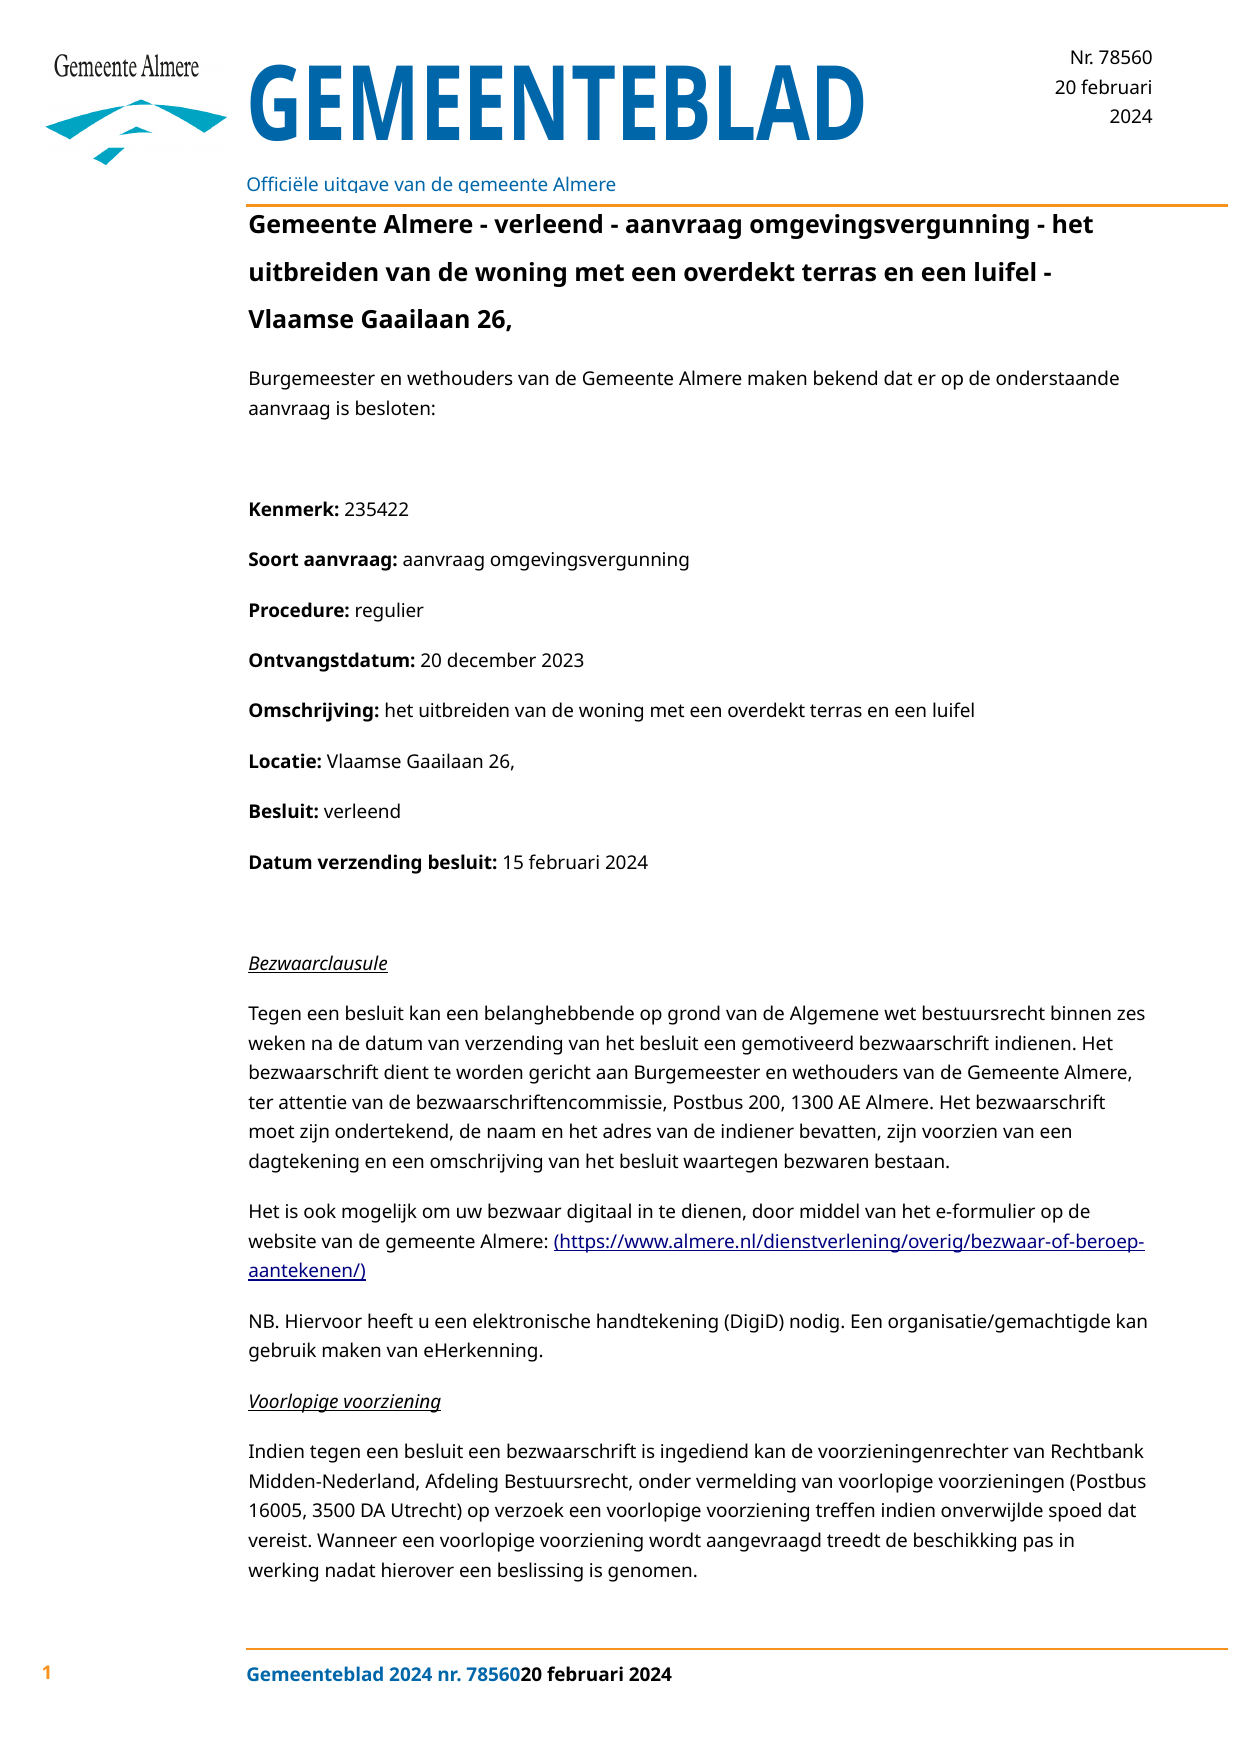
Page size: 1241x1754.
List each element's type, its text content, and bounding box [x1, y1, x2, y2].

text Datum verzending besluit: 15 februari 2024 [248, 849, 1152, 874]
text Het is ook mogelijk om uw bezwaar digitaal in te dienen, door middel van het e-formulier op de website van de gemeente Almere: (https://www.almere.nl/dienstverlening/overig/bezwaar-of-beroep-aantekenen/) [248, 1198, 1152, 1283]
text Locatie: Vlaamse Gaailaan 26, [248, 748, 1152, 774]
text Tegen een besluit kan een belanghebbende op grond van de Algemene wet bestuursrecht binnen zes weken na de datum van verzending van het besluit een gemotiveerd bezwaarschrift indienen. Het bezwaarschrift dient te worden gericht aan Burgemeester en wethouders van de Gemeente Almere, ter attentie van de bezwaarschriftencommissie, Postbus 200, 1300 AE Almere. Het bezwaarschrift moet zijn ondertekend, de naam en het adres van de indiener bevatten, zijn voorzien van een dagtekening en een omschrijving van het besluit waartegen bezwaren bestaan. [248, 1000, 1152, 1174]
text Besluit: verleend [248, 798, 1152, 824]
text Voorlopige voorziening [248, 1388, 1152, 1414]
text Soort aanvraag: aanvraag omgevingsvergunning [248, 546, 1152, 572]
text Omschrijving: het uitbreiden van de woning met een overdekt terras en een luifel [248, 698, 1152, 723]
text Bezwaarclausule [248, 950, 1152, 975]
text Kenmerk: 235422 [248, 496, 1152, 522]
text Burgemeester en wethouders van de Gemeente Almere maken bekend dat er op de onderstaande aanvraag is besloten: [248, 366, 1152, 421]
text NB. Hiervoor heeft u een elektronische handtekening (DigiD) nodig. Een organisatie/gemachtigde kan gebruik maken van eHerkenning. [248, 1308, 1152, 1363]
text Gemeente Almere - verleend - aanvraag omgevingsvergunning - het uitbreiden van de woning met een overdekt terras en een luifel - Vlaamse Gaailaan 26, [248, 207, 1152, 336]
text Procedure: regulier [248, 597, 1152, 622]
text Indien tegen een besluit een bezwaarschrift is ingediend kan de voorzieningenrechter van Rechtbank Midden-Nederland, Afdeling Bestuursrecht, onder vermelding van voorlopige voorzieningen (Postbus 16005, 3500 DA Utrecht) op verzoek een voorlopige voorziening treffen indien onverwijlde spoed dat vereist. Wanneer een voorlopige voorziening wordt aangevraagd treedt de beschikking pas in werking nadat hierover een beslissing is genomen. [248, 1438, 1152, 1582]
text Ontvangstdatum: 20 december 2023 [248, 647, 1152, 673]
picture [41, 47, 231, 172]
